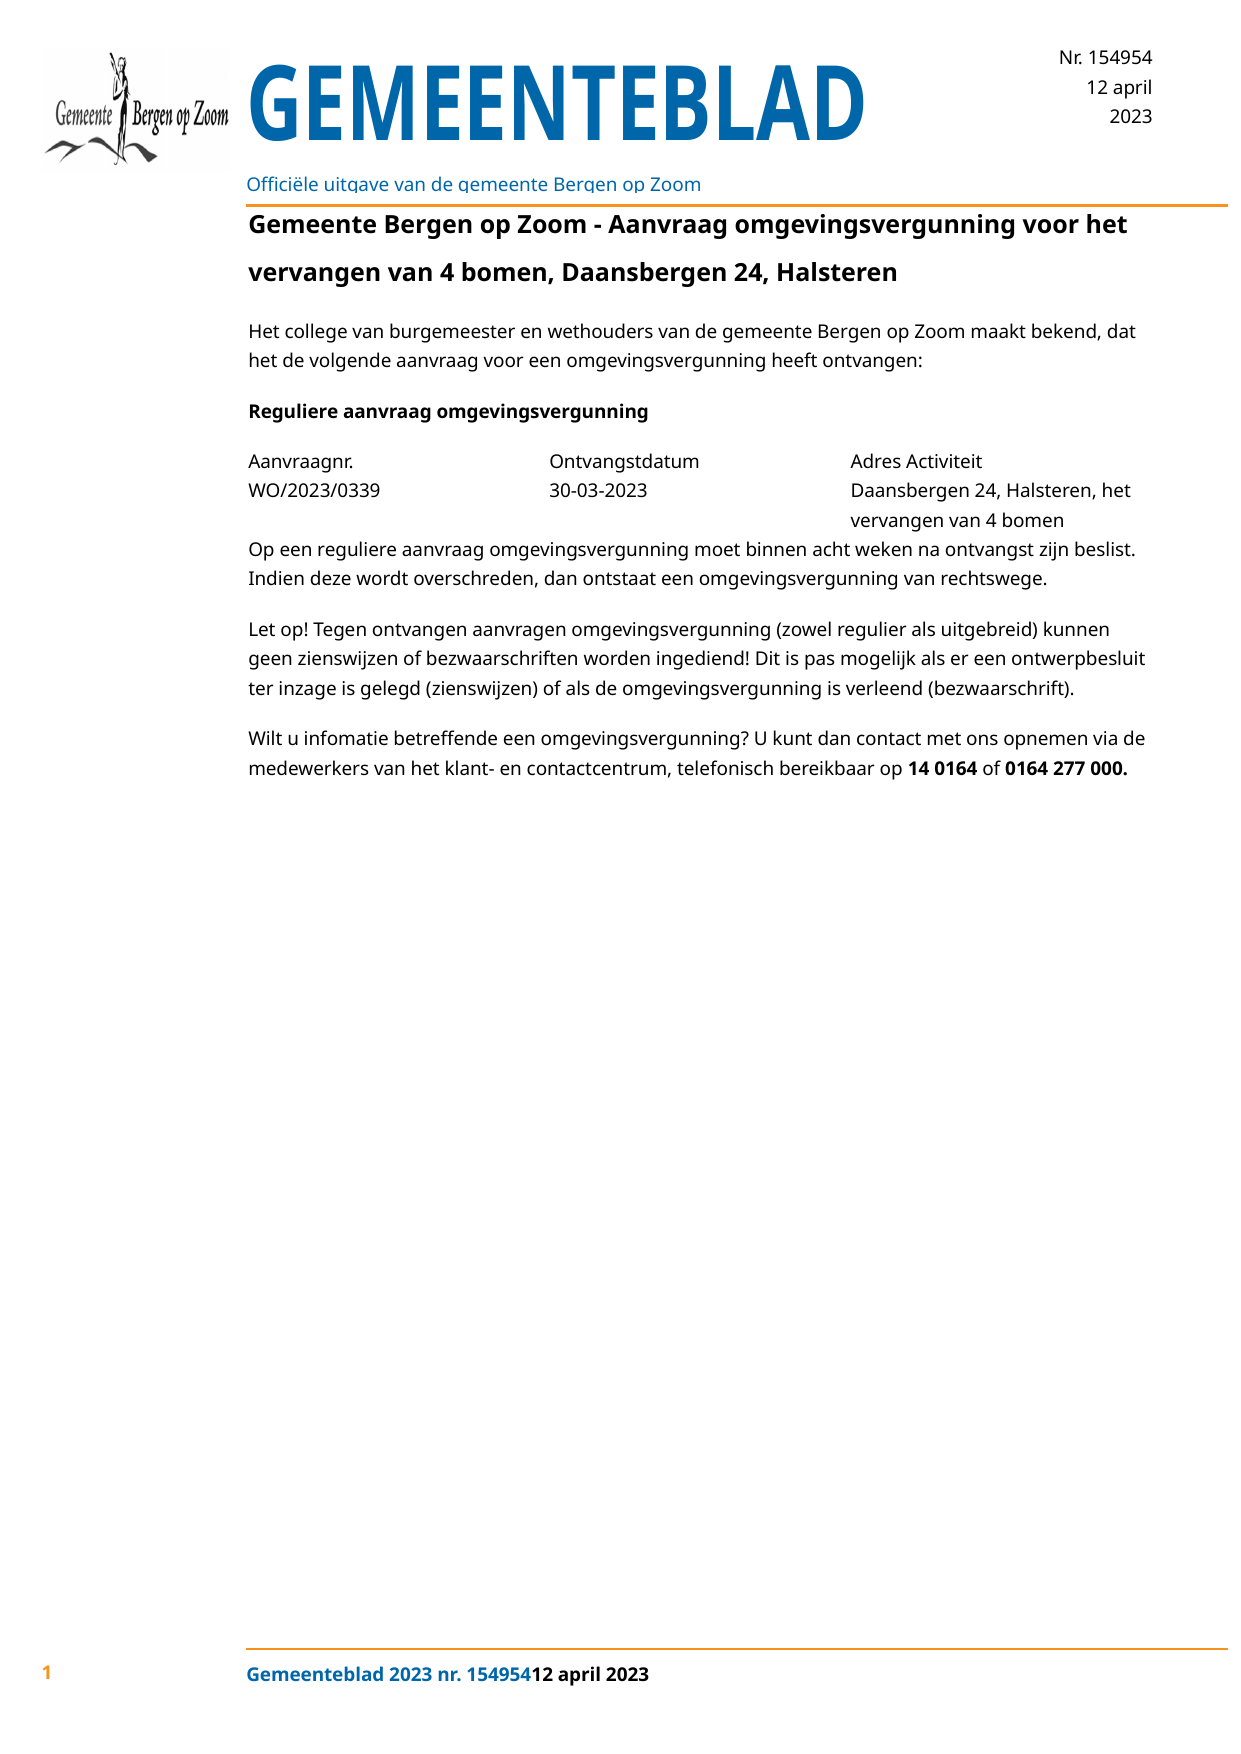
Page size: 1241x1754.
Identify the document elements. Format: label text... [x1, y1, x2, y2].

text Het college van burgemeester en wethouders van de gemeente Bergen op Zoom maakt bekend, dat het de volgende aanvraag voor een omgevingsvergunning heeft ontvangen: [248, 318, 1152, 373]
text Op een reguliere aanvraag omgevingsvergunning moet binnen acht weken na ontvangst zijn beslist. Indien deze wordt overschreden, dan ontstaat een omgevingsvergunning van rechtswege. [248, 536, 1152, 591]
table_header WO/2023/0339 [248, 478, 549, 533]
table_header 30-03-2023 [549, 478, 850, 533]
text Let op! Tegen ontvangen aanvragen omgevingsvergunning (zowel regulier als uitgebreid) kunnen geen zienswijzen of bezwaarschriften worden ingediend! Dit is pas mogelijk als er een ontwerpbesluit ter inzage is gelegd (zienswijzen) of als de omgevingsvergunning is verleend (bezwaarschrift). [248, 616, 1152, 701]
text Wilt u infomatie betreffende een omgevingsvergunning? U kunt dan contact met ons opnemen via de medewerkers van het klant- en contactcentrum, telefonisch bereikbaar op 14 0164 of 0164 277 000. [248, 726, 1152, 781]
table_header Adres Activiteit [850, 449, 1152, 474]
table_header Ontvangstdatum [549, 449, 850, 474]
table_header Aanvraagnr. [248, 449, 549, 474]
table_header Daansbergen 24, Halsteren, het vervangen van 4 bomen [850, 478, 1152, 533]
text Reguliere aanvraag omgevingsvergunning [248, 398, 1152, 424]
text Gemeente Bergen op Zoom - Aanvraag omgevingsvergunning voor het vervangen van 4 bomen, Daansbergen 24, Halsteren [248, 207, 1152, 288]
picture [41, 47, 231, 172]
